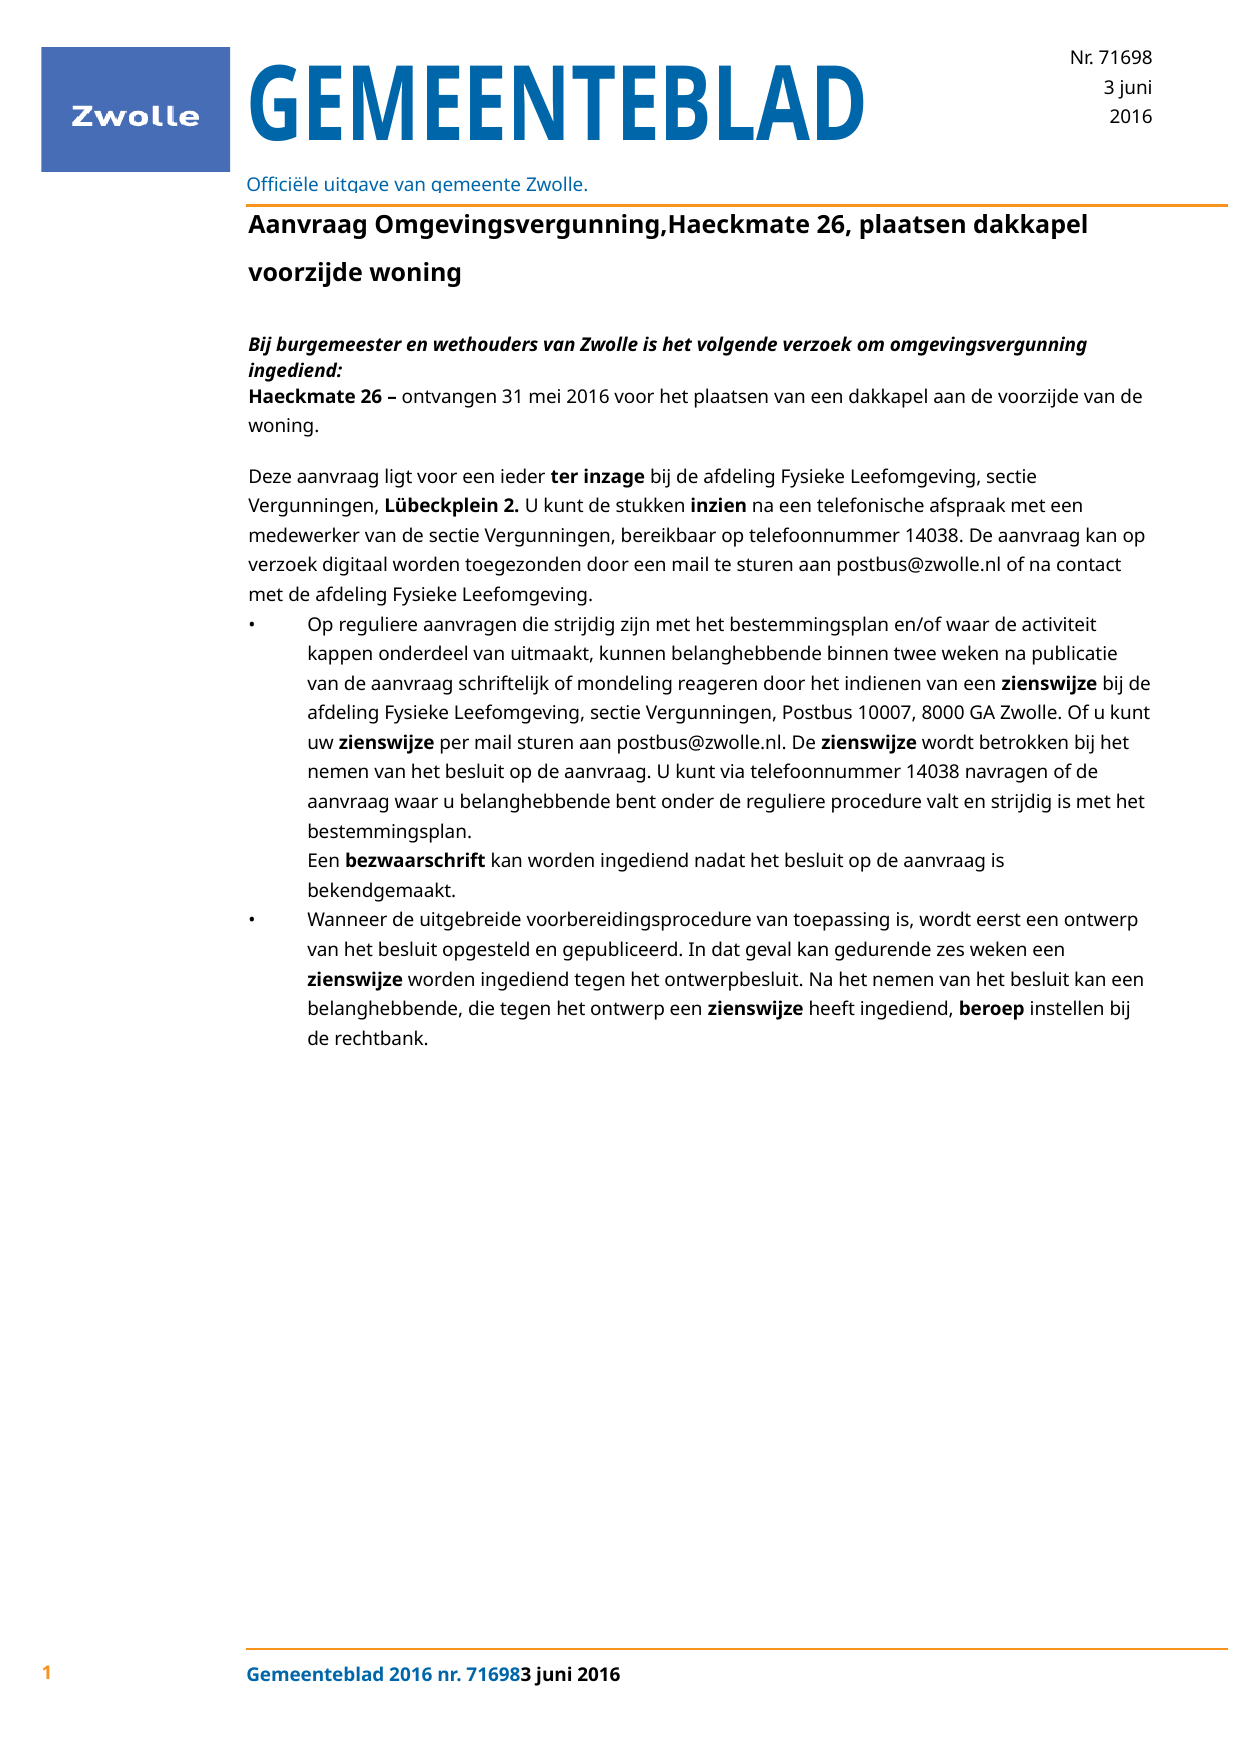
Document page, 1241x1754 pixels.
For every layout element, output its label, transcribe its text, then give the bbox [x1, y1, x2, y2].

list Op reguliere aanvragen die strijdig zijn met het bestemmingsplan en/of waar de activiteit kappen onderdeel van uitmaakt, kunnen belanghebbende binnen twee weken na publicatie van de aanvraag schriftelijk of mondeling reageren door het indienen van een zienswijze bij de afdeling Fysieke Leefomgeving, sectie Vergunningen, Postbus 10007, 8000 GA Zwolle. Of u kunt uw zienswijze per mail sturen aan postbus@zwolle.nl. De zienswijze wordt betrokken bij het nemen van het besluit op de aanvraag. U kunt via telefoonnummer 14038 navragen of de aanvraag waar u belanghebbende bent onder de reguliere procedure valt en strijdig is met het bestemmingsplan. [248, 611, 1152, 844]
text Haeckmate 26 – ontvangen 31 mei 2016 voor het plaatsen van een dakkapel aan de voorzijde van de woning. [248, 383, 1152, 438]
picture [41, 47, 231, 172]
text Aanvraag Omgevingsvergunning,Haeckmate 26, plaatsen dakkapel voorzijde woning [248, 207, 1152, 288]
list Wanneer de uitgebreide voorbereidingsprocedure van toepassing is, wordt eerst een ontwerp van het besluit opgesteld en gepubliceerd. In dat geval kan gedurende zes weken een zienswijze worden ingediend tegen het ontwerpbesluit. Na het nemen van het besluit kan een belanghebbende, die tegen het ontwerp een zienswijze heeft ingediend, beroep instellen bij de rechtbank. [248, 907, 1152, 1051]
list Een bezwaarschrift kan worden ingediend nadat het besluit op de aanvraag is bekendgemaakt. [248, 847, 1152, 903]
text Deze aanvraag ligt voor een ieder ter inzage bij de afdeling Fysieke Leefomgeving, sectie Vergunningen, Lübeckplein 2. U kunt de stukken inzien na een telefonische afspraak met een medewerker van de sectie Vergunningen, bereikbaar op telefoonnummer 14038. De aanvraag kan op verzoek digitaal worden toegezonden door een mail te sturen aan postbus@zwolle.nl of na contact met de afdeling Fysieke Leefomgeving. [248, 463, 1152, 607]
text Bij burgemeester en wethouders van Zwolle is het volgende verzoek om omgevingsvergunning ingediend: [248, 331, 1152, 383]
